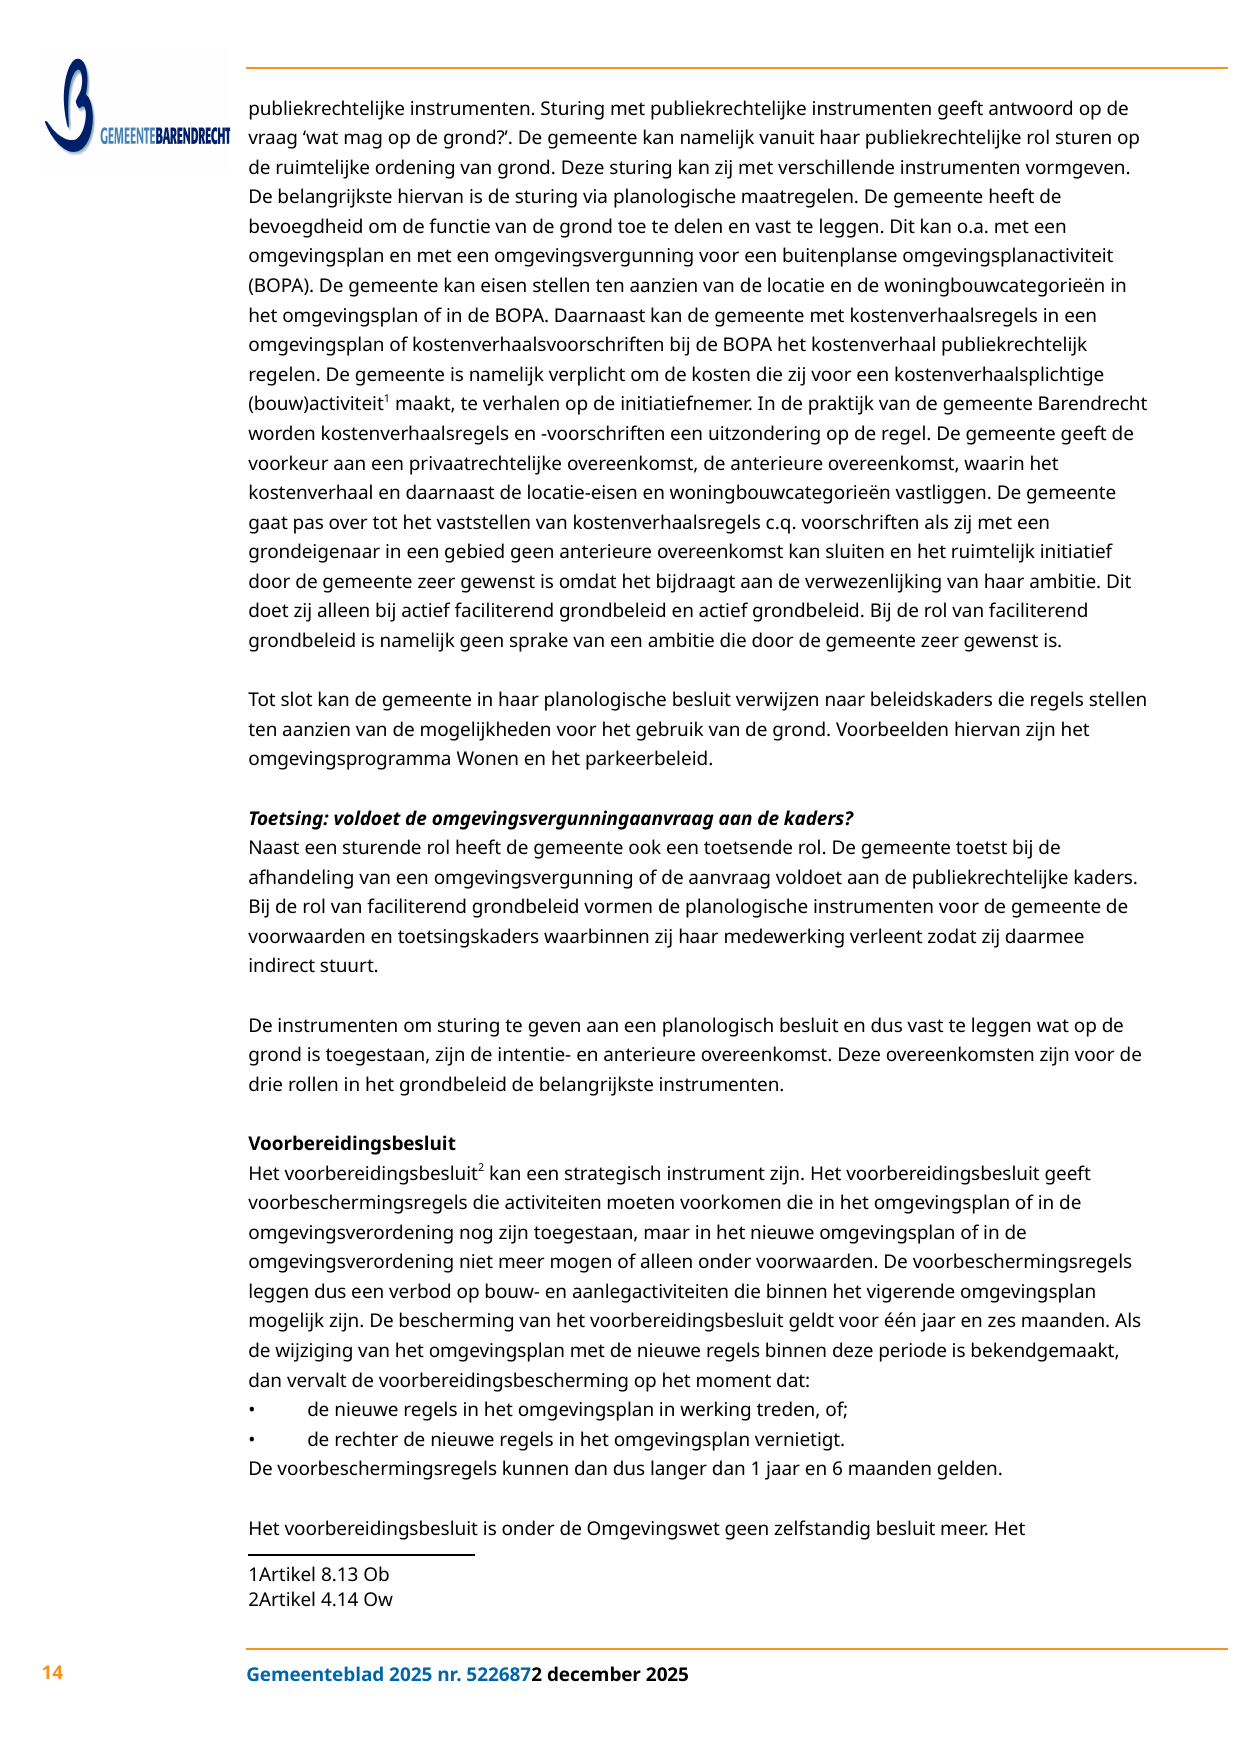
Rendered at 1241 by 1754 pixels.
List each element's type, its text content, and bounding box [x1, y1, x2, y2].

text Voorbereidingsbesluit [248, 1130, 1152, 1156]
text Het voorbereidingsbesluit kan een strategisch instrument zijn. Het voorbereidingsbesluit geeft voorbeschermingsregels die activiteiten moeten voorkomen die in het omgevingsplan of in de omgevingsverordening nog zijn toegestaan, maar in het nieuwe omgevingsplan of in de omgevingsverordening niet meer mogen of alleen onder voorwaarden. De voorbeschermingsregels leggen dus een verbod op bouw- en aanlegactiviteiten die binnen het vigerende omgevingsplan mogelijk zijn. De bescherming van het voorbereidingsbesluit geldt voor één jaar en zes maanden. Als de wijziging van het omgevingsplan met de nieuwe regels binnen deze periode is bekendgemaakt, dan vervalt de voorbereidingsbescherming op het moment dat: [248, 1160, 1152, 1393]
text publiekrechtelijke instrumenten. Sturing met publiekrechtelijke instrumenten geeft antwoord op de vraag ‘wat mag op de grond?’. De gemeente kan namelijk vanuit haar publiekrechtelijke rol sturen op de ruimtelijke ordening van grond. Deze sturing kan zij met verschillende instrumenten vormgeven. De belangrijkste hiervan is de sturing via planologische maatregelen. De gemeente heeft de bevoegdheid om de functie van de grond toe te delen en vast te leggen. Dit kan o.a. met een omgevingsplan en met een omgevingsvergunning voor een buitenplanse omgevingsplanactiviteit (BOPA). De gemeente kan eisen stellen ten aanzien van de locatie en de woningbouwcategorieën in het omgevingsplan of in de BOPA. Daarnaast kan de gemeente met kostenverhaalsregels in een omgevingsplan of kostenverhaalsvoorschriften bij de BOPA het kostenverhaal publiekrechtelijk regelen. De gemeente is namelijk verplicht om de kosten die zij voor een kostenverhaalsplichtige (bouw)activiteit maakt, te verhalen op de initiatiefnemer. In de praktijk van de gemeente Barendrecht worden kostenverhaalsregels en -voorschriften een uitzondering op de regel. De gemeente geeft de voorkeur aan een privaatrechtelijke overeenkomst, de anterieure overeenkomst, waarin het kostenverhaal en daarnaast de locatie-eisen en woningbouwcategorieën vastliggen. De gemeente gaat pas over tot het vaststellen van kostenverhaalsregels c.q. voorschriften als zij met een grondeigenaar in een gebied geen anterieure overeenkomst kan sluiten en het ruimtelijk initiatief door de gemeente zeer gewenst is omdat het bijdraagt aan de verwezenlijking van haar ambitie. Dit doet zij alleen bij actief faciliterend grondbeleid en actief grondbeleid. Bij de rol van faciliterend grondbeleid is namelijk geen sprake van een ambitie die door de gemeente zeer gewenst is. [248, 95, 1152, 653]
text Artikel 8.13 Ob [248, 1561, 1152, 1586]
text Het voorbereidingsbesluit is onder de Omgevingswet geen zelfstandig besluit meer. Het [248, 1515, 1152, 1541]
text De voorbeschermingsregels kunnen dan dus langer dan 1 jaar en 6 maanden gelden. [248, 1456, 1152, 1481]
text Tot slot kan de gemeente in haar planologische besluit verwijzen naar beleidskaders die regels stellen ten aanzien van de mogelijkheden voor het gebruik van de grond. Voorbeelden hiervan zijn het omgevingsprogramma Wonen en het parkeerbeleid. [248, 686, 1152, 771]
picture [41, 47, 231, 172]
text De instrumenten om sturing te geven aan een planologisch besluit en dus vast te leggen wat op de grond is toegestaan, zijn de intentie- en anterieure overeenkomst. Deze overeenkomsten zijn voor de drie rollen in het grondbeleid de belangrijkste instrumenten. [248, 1012, 1152, 1097]
text Naast een sturende rol heeft de gemeente ook een toetsende rol. De gemeente toetst bij de afhandeling van een omgevingsvergunning of de aanvraag voldoet aan de publiekrechtelijke kaders. Bij de rol van faciliterend grondbeleid vormen de planologische instrumenten voor de gemeente de voorwaarden en toetsingskaders waarbinnen zij haar medewerking verleent zodat zij daarmee indirect stuurt. [248, 834, 1152, 978]
list de rechter de nieuwe regels in het omgevingsplan vernietigt. [248, 1426, 1152, 1452]
list de nieuwe regels in het omgevingsplan in werking treden, of; [248, 1396, 1152, 1422]
text Toetsing: voldoet de omgevingsvergunningaanvraag aan de kaders? [248, 805, 1152, 831]
text Artikel 4.14 Ow [248, 1586, 1152, 1612]
